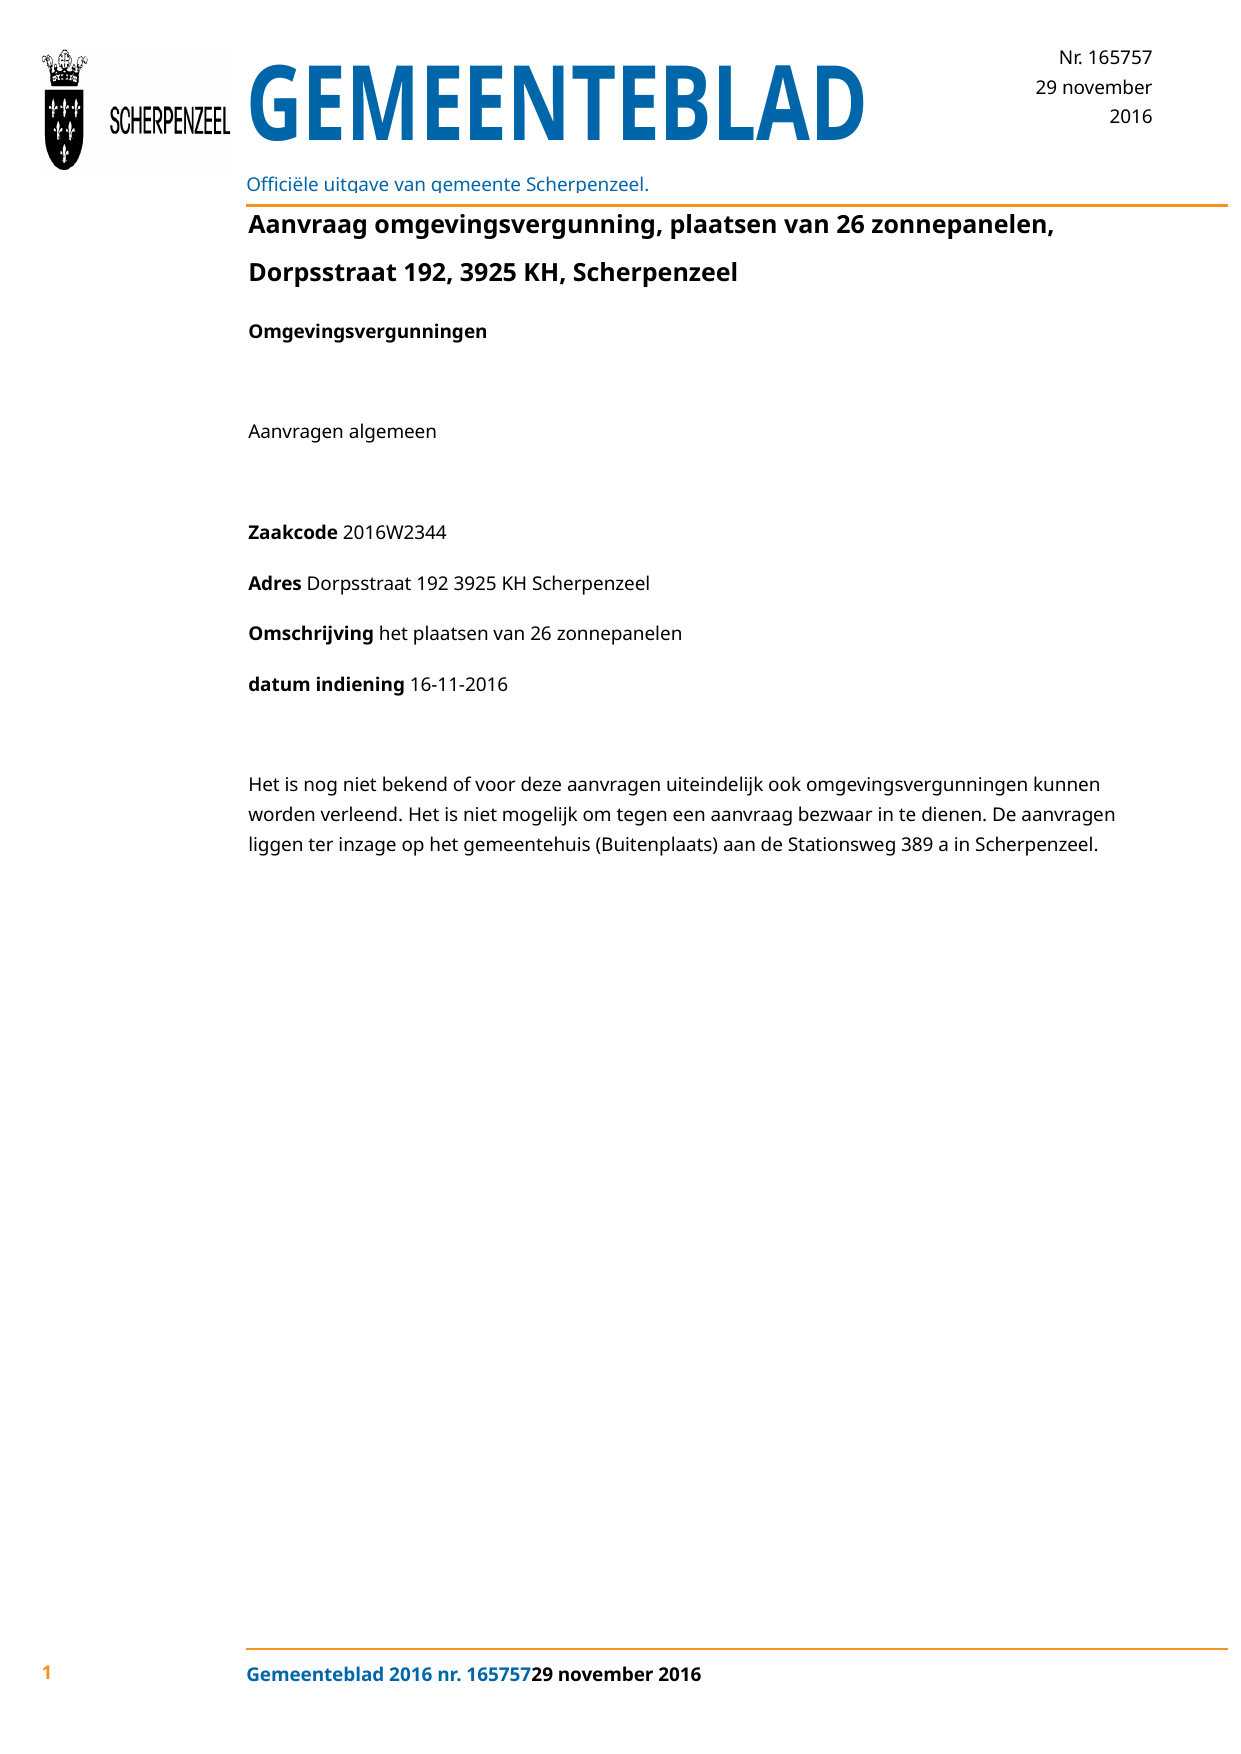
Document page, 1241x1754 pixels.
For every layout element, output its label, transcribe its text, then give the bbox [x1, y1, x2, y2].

picture [41, 47, 231, 172]
text Aanvraag omgevingsvergunning, plaatsen van 26 zonnepanelen, Dorpsstraat 192, 3925 KH, Scherpenzeel [248, 207, 1152, 288]
text Aanvragen algemeen [248, 419, 1152, 444]
text Omgevingsvergunningen [248, 318, 1152, 344]
text Adres Dorpsstraat 192 3925 KH Scherpenzeel [248, 570, 1152, 596]
text Zaakcode 2016W2344 [248, 519, 1152, 545]
text Omschrijving het plaatsen van 26 zonnepanelen [248, 620, 1152, 646]
text Het is nog niet bekend of voor deze aanvragen uiteindelijk ook omgevingsvergunningen kunnen worden verleend. Het is niet mogelijk om tegen een aanvraag bezwaar in te dienen. De aanvragen liggen ter inzage op het gemeentehuis (Buitenplaats) aan de Stationsweg 389 a in Scherpenzeel. [248, 772, 1152, 857]
text datum indiening 16-11-2016 [248, 671, 1152, 697]
